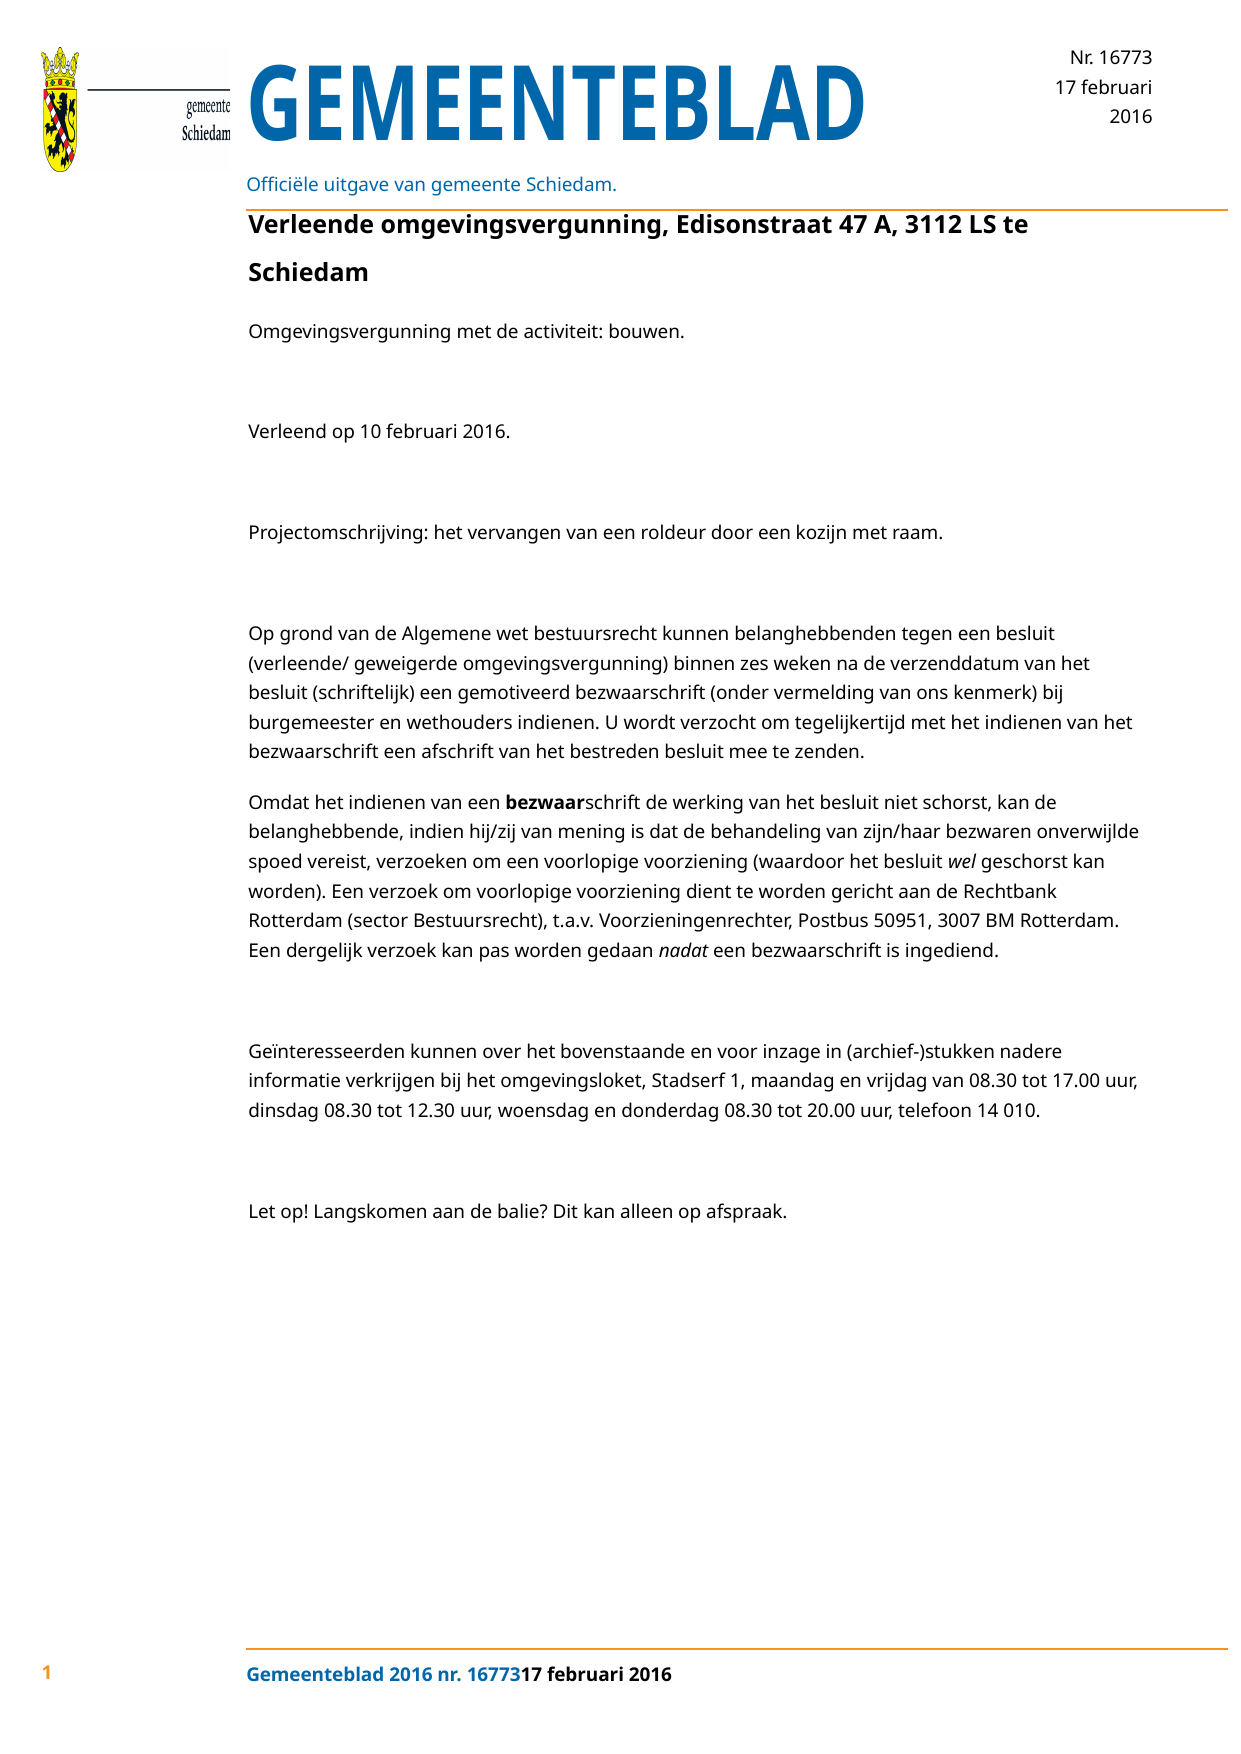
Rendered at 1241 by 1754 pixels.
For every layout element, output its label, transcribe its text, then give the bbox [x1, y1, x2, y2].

text Verleend op 10 februari 2016. [248, 419, 1152, 444]
text Geïnteresseerden kunnen over het bovenstaande en voor inzage in (archief-)stukken nadere informatie verkrijgen bij het omgevingsloket, Stadserf 1, maandag en vrijdag van 08.30 tot 17.00 uur, dinsdag 08.30 tot 12.30 uur, woensdag en donderdag 08.30 tot 20.00 uur, telefoon 14 010. [248, 1038, 1152, 1123]
text Projectomschrijving: het vervangen van een roldeur door een kozijn met raam. [248, 519, 1152, 545]
picture [41, 47, 231, 172]
text Verleende omgevingsvergunning, Edisonstraat 47 A, 3112 LS te Schiedam [248, 211, 1152, 288]
text Op grond van de Algemene wet bestuursrecht kunnen belanghebbenden tegen een besluit (verleende/ geweigerde omgevingsvergunning) binnen zes weken na de verzenddatum van het besluit (schriftelijk) een gemotiveerd bezwaarschrift (onder vermelding van ons kenmerk) bij burgemeester en wethouders indienen. U wordt verzocht om tegelijkertijd met het indienen van het bezwaarschrift een afschrift van het bestreden besluit mee te zenden. [248, 620, 1152, 764]
text Let op! Langskomen aan de balie? Dit kan alleen op afspraak. [248, 1198, 1152, 1224]
text Omgevingsvergunning met de activiteit: bouwen. [248, 318, 1152, 344]
text Omdat het indienen van een bezwaarschrift de werking van het besluit niet schorst, kan de belanghebbende, indien hij/zij van mening is dat de behandeling van zijn/haar bezwaren onverwijlde spoed vereist, verzoeken om een voorlopige voorziening (waardoor het besluit wel geschorst kan worden). Een verzoek om voorlopige voorziening dient te worden gericht aan de Rechtbank Rotterdam (sector Bestuursrecht), t.a.v. Voorzieningenrechter, Postbus 50951, 3007 BM Rotterdam. Een dergelijk verzoek kan pas worden gedaan nadat een bezwaarschrift is ingediend. [248, 789, 1152, 963]
